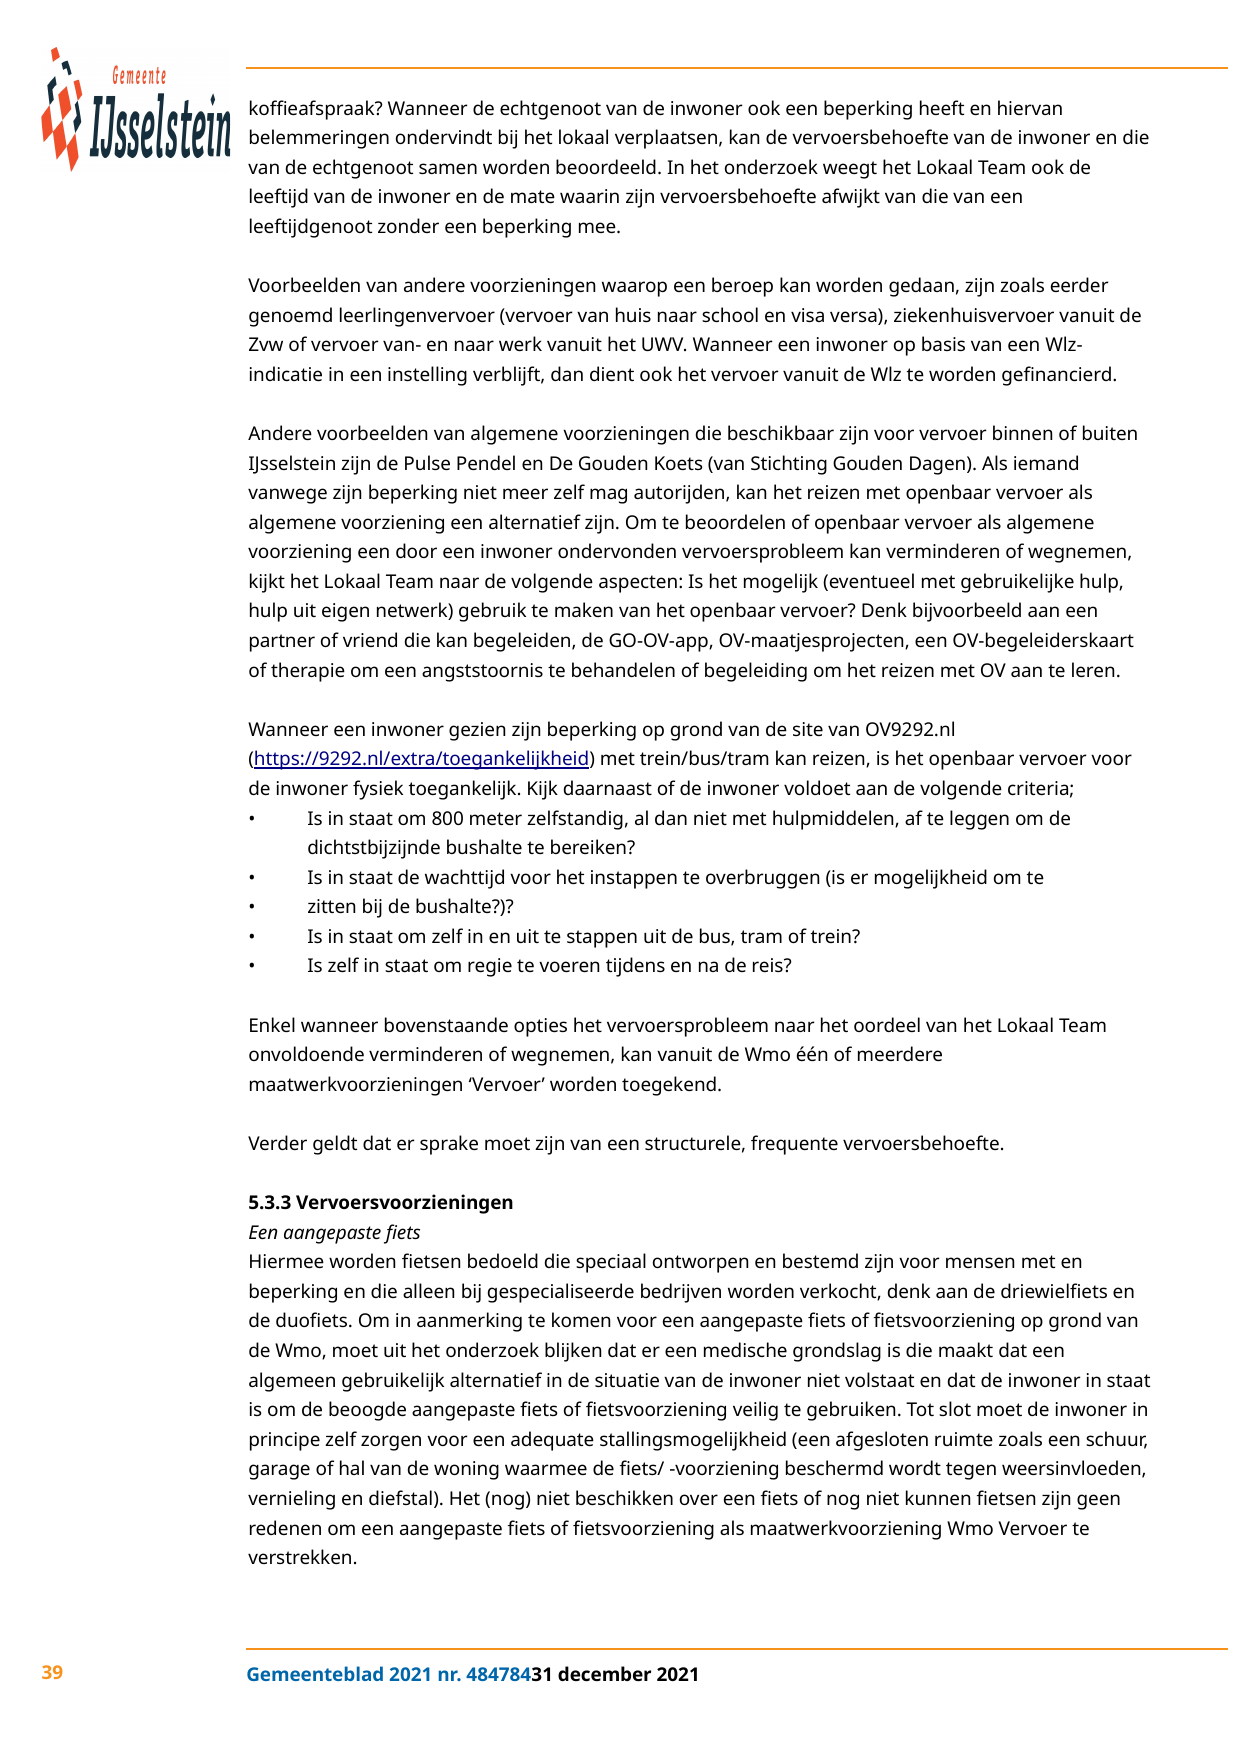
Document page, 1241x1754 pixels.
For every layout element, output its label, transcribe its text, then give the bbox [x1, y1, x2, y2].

list Is in staat de wachttijd voor het instappen te overbruggen (is er mogelijkheid om te [248, 864, 1152, 890]
text 5.3.3 Vervoersvoorzieningen [248, 1189, 1152, 1215]
list zitten bij de bushalte?)? [248, 893, 1152, 919]
text koffieafspraak? Wanneer de echtgenoot van de inwoner ook een beperking heeft en hiervan belemmeringen ondervindt bij het lokaal verplaatsen, kan de vervoersbehoefte van de inwoner en die van de echtgenoot samen worden beoordeeld. In het onderzoek weegt het Lokaal Team ook de leeftijd van de inwoner en de mate waarin zijn vervoersbehoefte afwijkt van die van een leeftijdgenoot zonder een beperking mee. [248, 95, 1152, 239]
text Voorbeelden van andere voorzieningen waarop een beroep kan worden gedaan, zijn zoals eerder genoemd leerlingenvervoer (vervoer van huis naar school en visa versa), ziekenhuisvervoer vanuit de Zvw of vervoer van- en naar werk vanuit het UWV. Wanneer een inwoner op basis van een Wlz-indicatie in een instelling verblijft, dan dient ook het vervoer vanuit de Wlz te worden gefinancierd. [248, 272, 1152, 387]
text Een aangepaste fiets [248, 1219, 1152, 1245]
text Hiermee worden fietsen bedoeld die speciaal ontworpen en bestemd zijn voor mensen met en beperking en die alleen bij gespecialiseerde bedrijven worden verkocht, denk aan de driewielfiets en de duofiets. Om in aanmerking te komen voor een aangepaste fiets of fietsvoorziening op grond van de Wmo, moet uit het onderzoek blijken dat er een medische grondslag is die maakt dat een algemeen gebruikelijk alternatief in de situatie van de inwoner niet volstaat en dat de inwoner in staat is om de beoogde aangepaste fiets of fietsvoorziening veilig te gebruiken. Tot slot moet de inwoner in principe zelf zorgen voor een adequate stallingsmogelijkheid (een afgesloten ruimte zoals een schuur, garage of hal van de woning waarmee de fiets/ -voorziening beschermd wordt tegen weersinvloeden, vernieling en diefstal). Het (nog) niet beschikken over een fiets of nog niet kunnen fietsen zijn geen redenen om een aangepaste fiets of fietsvoorziening als maatwerkvoorziening Wmo Vervoer te verstrekken. [248, 1248, 1152, 1570]
list Is zelf in staat om regie te voeren tijdens en na de reis? [248, 953, 1152, 978]
text Verder geldt dat er sprake moet zijn van een structurele, frequente vervoersbehoefte. [248, 1130, 1152, 1156]
list Is in staat om zelf in en uit te stappen uit de bus, tram of trein? [248, 923, 1152, 949]
picture [41, 47, 231, 172]
text (https://9292.nl/extra/toegankelijkheid) met trein/bus/tram kan reizen, is het openbaar vervoer voor de inwoner fysiek toegankelijk. Kijk daarnaast of de inwoner voldoet aan de volgende criteria; [248, 746, 1152, 801]
list Is in staat om 800 meter zelfstandig, al dan niet met hulpmiddelen, af te leggen om de dichtstbijzijnde bushalte te bereiken? [248, 805, 1152, 860]
text Enkel wanneer bovenstaande opties het vervoersprobleem naar het oordeel van het Lokaal Team onvoldoende verminderen of wegnemen, kan vanuit de Wmo één of meerdere maatwerkvoorzieningen ‘Vervoer’ worden toegekend. [248, 1012, 1152, 1097]
text Wanneer een inwoner gezien zijn beperking op grond van de site van OV9292.nl [248, 716, 1152, 742]
text Andere voorbeelden van algemene voorzieningen die beschikbaar zijn voor vervoer binnen of buiten IJsselstein zijn de Pulse Pendel en De Gouden Koets (van Stichting Gouden Dagen). Als iemand vanwege zijn beperking niet meer zelf mag autorijden, kan het reizen met openbaar vervoer als algemene voorziening een alternatief zijn. Om te beoordelen of openbaar vervoer als algemene voorziening een door een inwoner ondervonden vervoersprobleem kan verminderen of wegnemen, kijkt het Lokaal Team naar de volgende aspecten: Is het mogelijk (eventueel met gebruikelijke hulp, hulp uit eigen netwerk) gebruik te maken van het openbaar vervoer? Denk bijvoorbeeld aan een partner of vriend die kan begeleiden, de GO-OV-app, OV-maatjesprojecten, een OV-begeleiderskaart of therapie om een angststoornis te behandelen of begeleiding om het reizen met OV aan te leren. [248, 420, 1152, 683]
